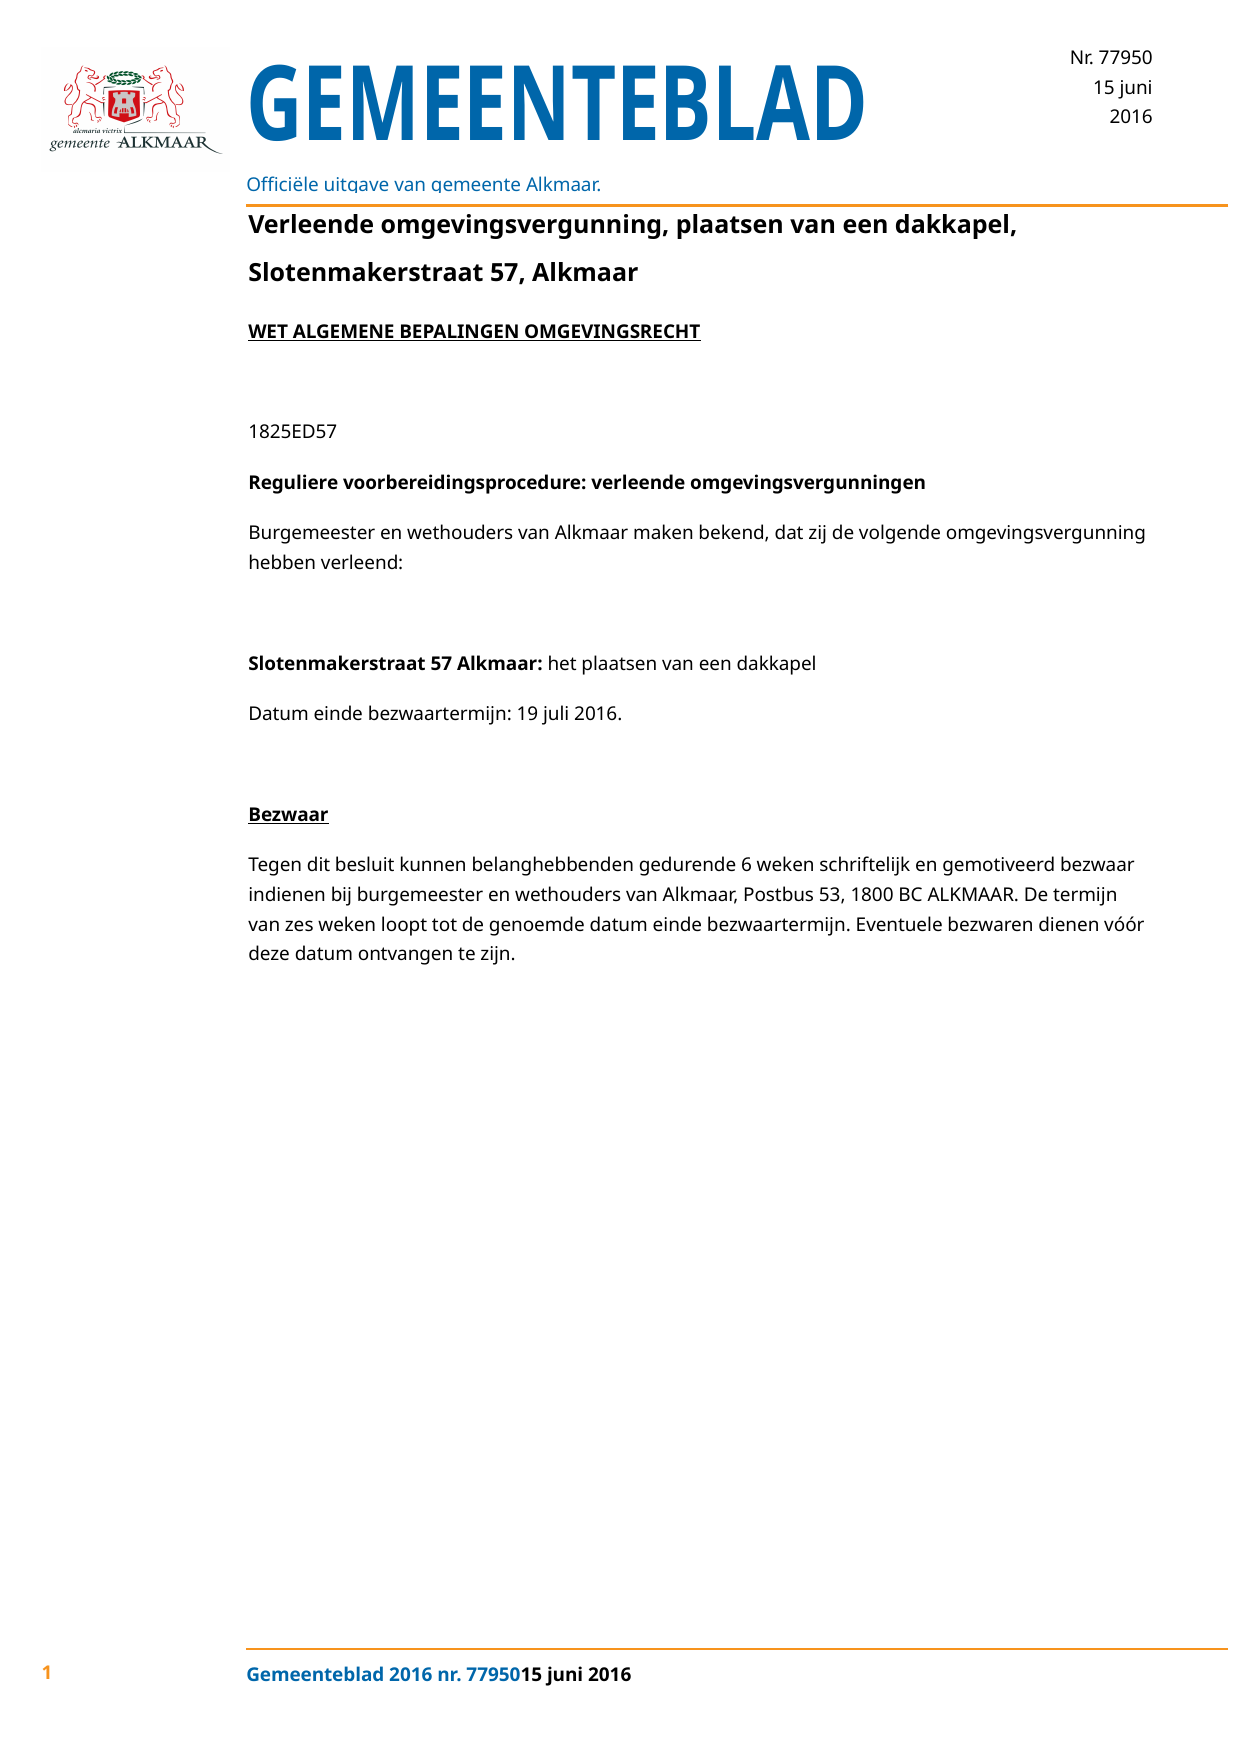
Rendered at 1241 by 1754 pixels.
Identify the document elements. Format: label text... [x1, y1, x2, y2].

text 1825ED57 [248, 419, 1152, 444]
text Bezwaar [248, 801, 1152, 827]
text Reguliere voorbereidingsprocedure: verleende omgevingsvergunningen [248, 469, 1152, 495]
text Slotenmakerstraat 57 Alkmaar: het plaatsen van een dakkapel [248, 650, 1152, 676]
text Verleende omgevingsvergunning, plaatsen van een dakkapel, Slotenmakerstraat 57, Alkmaar [248, 207, 1152, 288]
picture [41, 47, 231, 172]
text WET ALGEMENE BEPALINGEN OMGEVINGSRECHT [248, 318, 1152, 344]
text Burgemeester en wethouders van Alkmaar maken bekend, dat zij de volgende omgevingsvergunning hebben verleend: [248, 519, 1152, 575]
text Tegen dit besluit kunnen belanghebbenden gedurende 6 weken schriftelijk en gemotiveerd bezwaar indienen bij burgemeester en wethouders van Alkmaar, Postbus 53, 1800 BC ALKMAAR. De termijn van zes weken loopt tot de genoemde datum einde bezwaartermijn. Eventuele bezwaren dienen vóór deze datum ontvangen te zijn. [248, 852, 1152, 966]
text Datum einde bezwaartermijn: 19 juli 2016. [248, 700, 1152, 726]
